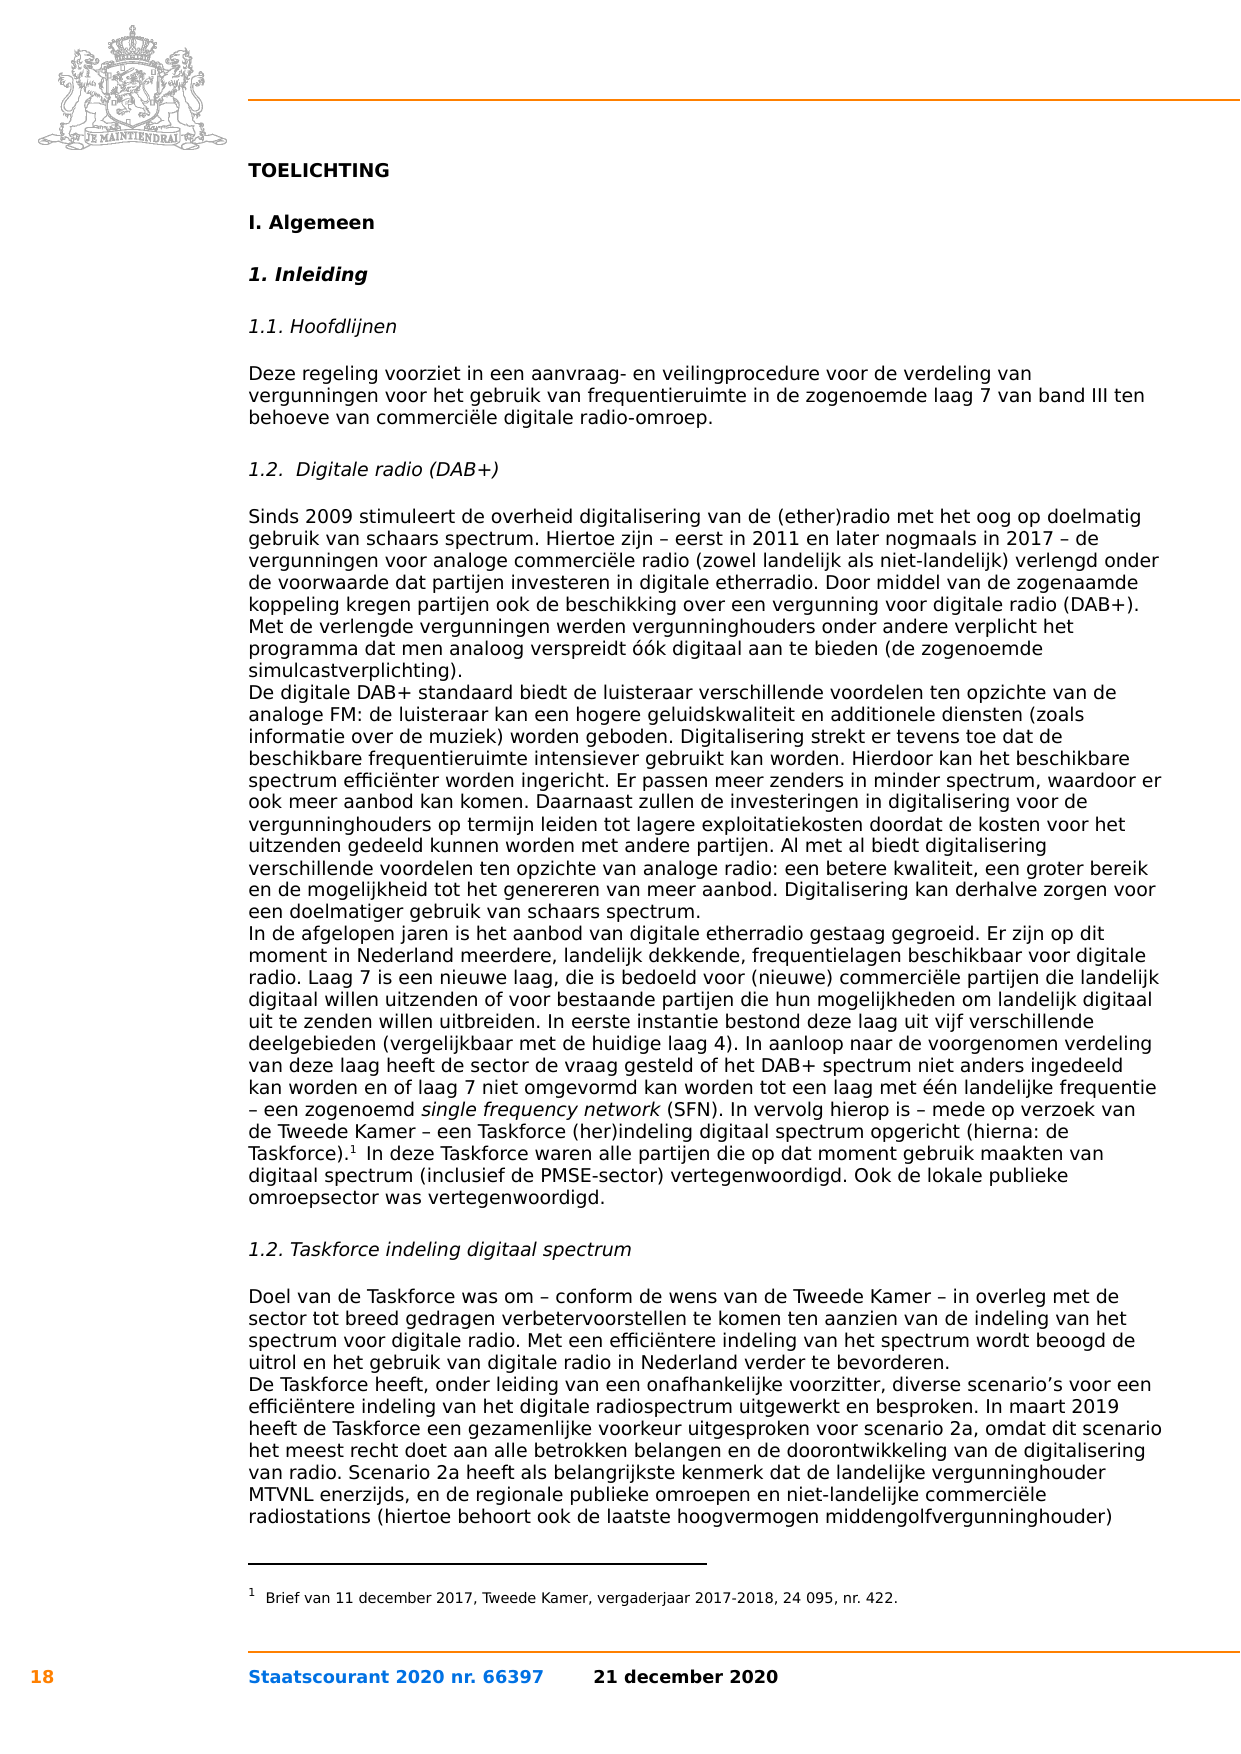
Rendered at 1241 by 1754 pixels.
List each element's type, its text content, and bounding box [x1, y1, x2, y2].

picture [38, 25, 227, 150]
text Doel van de Taskforce was om – conform de wens van de Tweede Kamer – in overleg met de sector tot breed gedragen verbetervoorstellen te komen ten aanzien van de indeling van het spectrum voor digitale radio. Met een efficiëntere indeling van het spectrum wordt beoogd de uitrol en het gebruik van digitale radio in Nederland verder te bevorderen. [248, 1286, 1163, 1374]
subtitle 1. Inleiding [248, 264, 1163, 286]
text De Taskforce heeft, onder leiding van een onafhankelijke voorzitter, diverse scenario’s voor een efficiëntere indeling van het digitale radiospectrum uitgewerkt en besproken. In maart 2019 heeft de Taskforce een gezamenlijke voorkeur uitgesproken voor scenario 2a, omdat dit scenario het meest recht doet aan alle betrokken belangen en de doorontwikkeling van de digitalisering van radio. Scenario 2a heeft als belangrijkste kenmerk dat de landelijke vergunninghouder MTVNL enerzijds, en de regionale publieke omroepen en niet-landelijke commerciële radiostations (hiertoe behoort ook de laatste hoogvermogen middengolfvergunninghouder) [248, 1374, 1163, 1528]
text In de afgelopen jaren is het aanbod van digitale etherradio gestaag gegroeid. Er zijn op dit moment in Nederland meerdere, landelijk dekkende, frequentielagen beschikbaar voor digitale radio. Laag 7 is een nieuwe laag, die is bedoeld voor (nieuwe) commerciële partijen die landelijk digitaal willen uitzenden of voor bestaande partijen die hun mogelijkheden om landelijk digitaal uit te zenden willen uitbreiden. In eerste instantie bestond deze laag uit vijf verschillende deelgebieden (vergelijkbaar met de huidige laag 4). In aanloop naar de voorgenomen verdeling van deze laag heeft de sector de vraag gesteld of het DAB+ spectrum niet anders ingedeeld kan worden en of laag 7 niet omgevormd kan worden tot een laag met één landelijke frequentie – een zogenoemd single frequency network (SFN). In vervolg hierop is – mede op verzoek van de Tweede Kamer – een Taskforce (her)indeling digitaal spectrum opgericht (hierna: de Taskforce). In deze Taskforce waren alle partijen die op dat moment gebruik maakten van digitaal spectrum (inclusief de PMSE-sector) vertegenwoordigd. Ook de lokale publieke omroepsector was vertegenwoordigd. [248, 923, 1163, 1209]
subtitle 1.2. Taskforce indeling digitaal spectrum [248, 1239, 1163, 1261]
text Sinds 2009 stimuleert de overheid digitalisering van de (ether)radio met het oog op doelmatig gebruik van schaars spectrum. Hiertoe zijn – eerst in 2011 en later nogmaals in 2017 – de vergunningen voor analoge commerciële radio (zowel landelijk als niet-landelijk) verlengd onder de voorwaarde dat partijen investeren in digitale etherradio. Door middel van de zogenaamde koppeling kregen partijen ook de beschikking over een vergunning voor digitale radio (DAB+). Met de verlengde vergunningen werden vergunninghouders onder andere verplicht het programma dat men analoog verspreidt óók digitaal aan te bieden (de zogenoemde simulcastverplichting). [248, 506, 1163, 682]
subtitle I. Algemeen [248, 212, 1163, 234]
subtitle 1.2. Digitale radio (DAB+) [248, 459, 1163, 481]
subtitle TOELICHTING [248, 160, 1163, 182]
text Brief van 11 december 2017, Tweede Kamer, vergaderjaar 2017-2018, 24 095, nr. 422. [248, 1586, 1163, 1608]
subtitle 1.1. Hoofdlijnen [248, 316, 1163, 338]
text De digitale DAB+ standaard biedt de luisteraar verschillende voordelen ten opzichte van de analoge FM: de luisteraar kan een hogere geluidskwaliteit en additionele diensten (zoals informatie over de muziek) worden geboden. Digitalisering strekt er tevens toe dat de beschikbare frequentieruimte intensiever gebruikt kan worden. Hierdoor kan het beschikbare spectrum efficiënter worden ingericht. Er passen meer zenders in minder spectrum, waardoor er ook meer aanbod kan komen. Daarnaast zullen de investeringen in digitalisering voor de vergunninghouders op termijn leiden tot lagere exploitatiekosten doordat de kosten voor het uitzenden gedeeld kunnen worden met andere partijen. Al met al biedt digitalisering verschillende voordelen ten opzichte van analoge radio: een betere kwaliteit, een groter bereik en de mogelijkheid tot het genereren van meer aanbod. Digitalisering kan derhalve zorgen voor een doelmatiger gebruik van schaars spectrum. [248, 682, 1163, 923]
text Deze regeling voorziet in een aanvraag- en veilingprocedure voor de verdeling van vergunningen voor het gebruik van frequentieruimte in de zogenoemde laag 7 van band III ten behoeve van commerciële digitale radio-omroep. [248, 363, 1163, 429]
